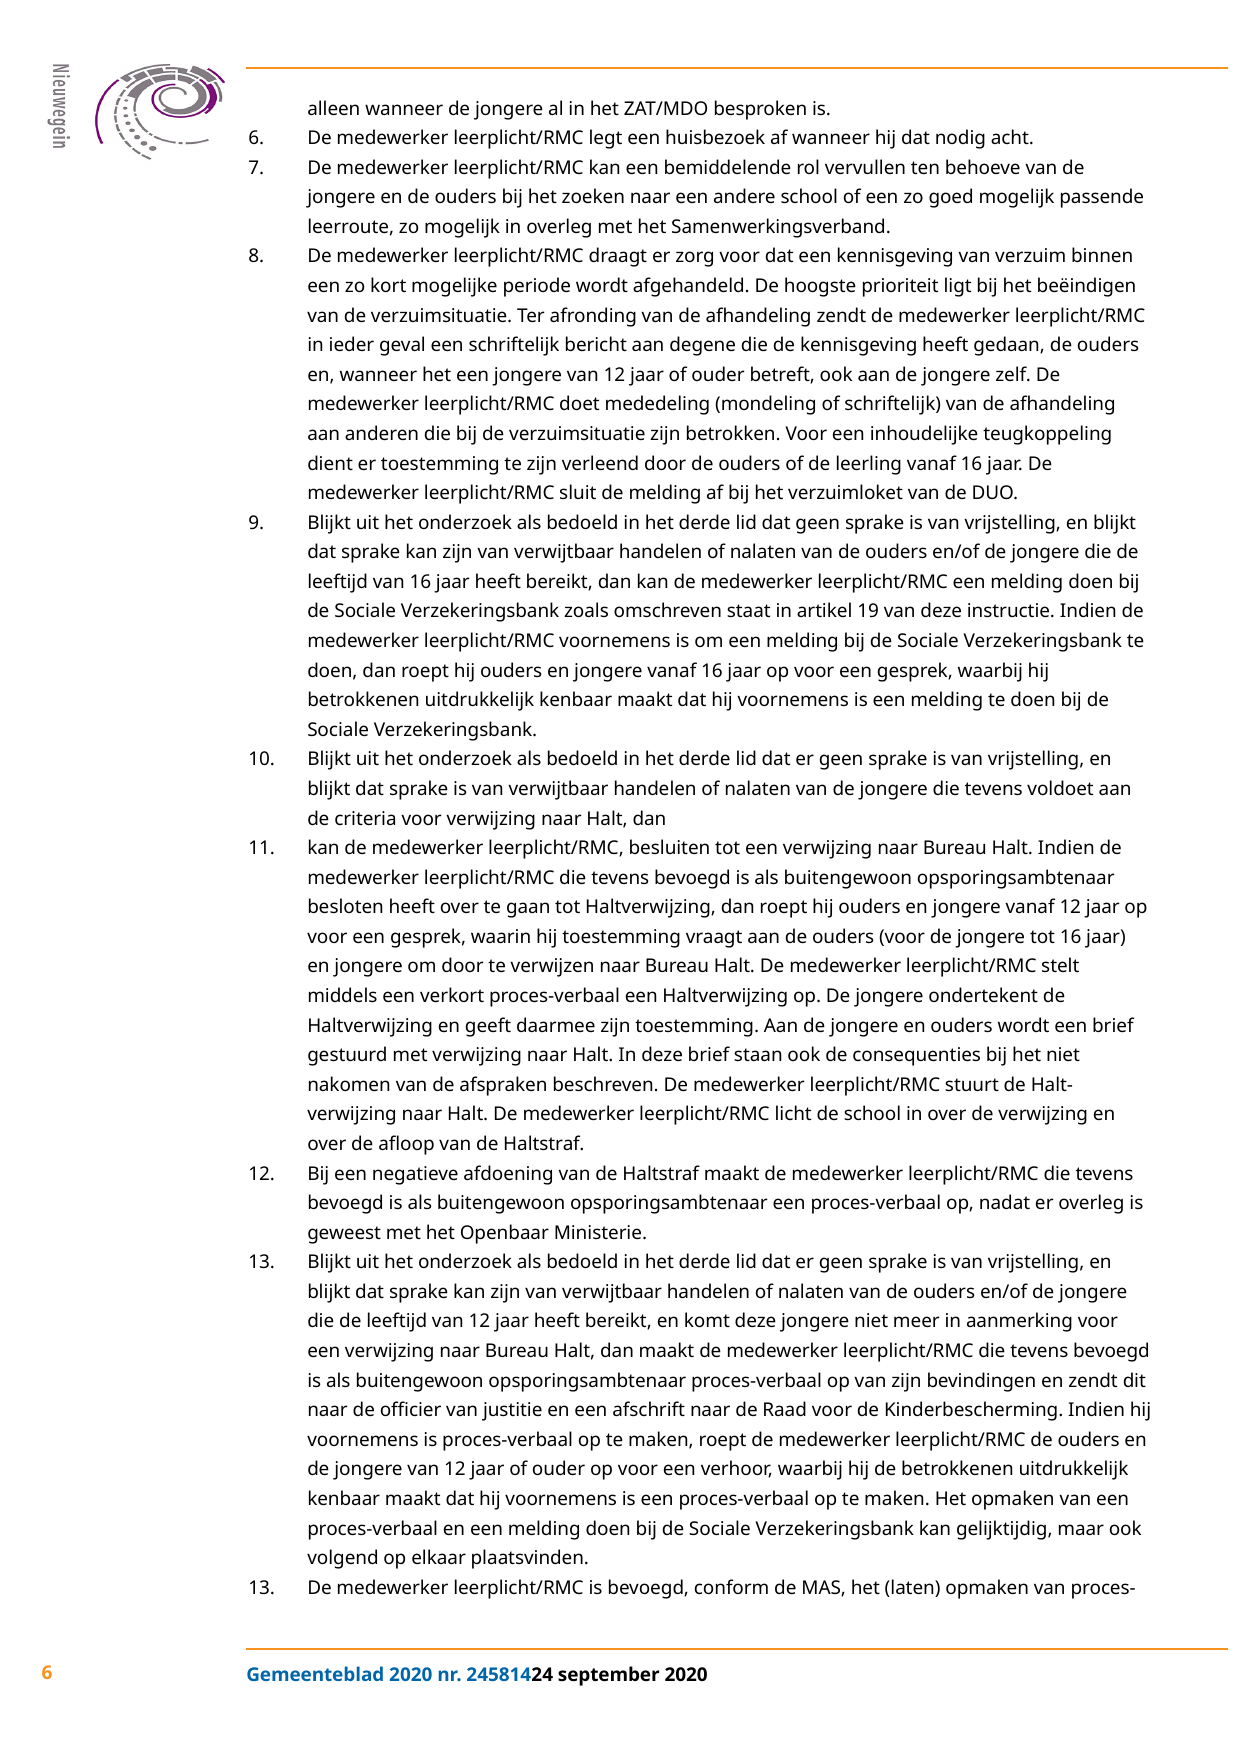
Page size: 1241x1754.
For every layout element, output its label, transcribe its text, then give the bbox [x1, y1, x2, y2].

list De medewerker leerplicht/RMC kan een bemiddelende rol vervullen ten behoeve van de jongere en de ouders bij het zoeken naar een andere school of een zo goed mogelijk passende leerroute, zo mogelijk in overleg met het Samenwerkingsverband. [248, 154, 1152, 239]
list Blijkt uit het onderzoek als bedoeld in het derde lid dat er geen sprake is van vrijstelling, en blijkt dat sprake kan zijn van verwijtbaar handelen of nalaten van de ouders en/of de jongere die de leeftijd van 12 jaar heeft bereikt, en komt deze jongere niet meer in aanmerking voor een verwijzing naar Bureau Halt, dan maakt de medewerker leerplicht/RMC die tevens bevoegd is als buitengewoon opsporingsambtenaar proces-verbaal op van zijn bevindingen en zendt dit naar de officier van justitie en een afschrift naar de Raad voor de Kinderbescherming. Indien hij voornemens is proces-verbaal op te maken, roept de medewerker leerplicht/RMC de ouders en de jongere van 12 jaar of ouder op voor een verhoor, waarbij hij de betrokkenen uitdrukkelijk kenbaar maakt dat hij voornemens is een proces-verbaal op te maken. Het opmaken van een proces-verbaal en een melding doen bij de Sociale Verzekeringsbank kan gelijktijdig, maar ook volgend op elkaar plaatsvinden. [248, 1248, 1152, 1570]
list De medewerker leerplicht/RMC is bevoegd, conform de MAS, het (laten) opmaken van proces- [248, 1574, 1152, 1600]
list De medewerker leerplicht/RMC draagt er zorg voor dat een kennisgeving van verzuim binnen een zo kort mogelijke periode wordt afgehandeld. De hoogste prioriteit ligt bij het beëindigen van de verzuimsituatie. Ter afronding van de afhandeling zendt de medewerker leerplicht/RMC in ieder geval een schriftelijk bericht aan degene die de kennisgeving heeft gedaan, de ouders en, wanneer het een jongere van 12 jaar of ouder betreft, ook aan de jongere zelf. De medewerker leerplicht/RMC doet mededeling (mondeling of schriftelijk) van de afhandeling aan anderen die bij de verzuimsituatie zijn betrokken. Voor een inhoudelijke teugkoppeling dient er toestemming te zijn verleend door de ouders of de leerling vanaf 16 jaar. De medewerker leerplicht/RMC sluit de melding af bij het verzuimloket van de DUO. [248, 243, 1152, 505]
list De medewerker leerplicht/RMC legt een huisbezoek af wanneer hij dat nodig acht. [248, 124, 1152, 150]
list alleen wanneer de jongere al in het ZAT/MDO besproken is. [248, 95, 1152, 121]
list kan de medewerker leerplicht/RMC, besluiten tot een verwijzing naar Bureau Halt. Indien de medewerker leerplicht/RMC die tevens bevoegd is als buitengewoon opsporingsambtenaar besloten heeft over te gaan tot Haltverwijzing, dan roept hij ouders en jongere vanaf 12 jaar op voor een gesprek, waarin hij toestemming vraagt aan de ouders (voor de jongere tot 16 jaar) en jongere om door te verwijzen naar Bureau Halt. De medewerker leerplicht/RMC stelt middels een verkort proces-verbaal een Haltverwijzing op. De jongere ondertekent de Haltverwijzing en geeft daarmee zijn toestemming. Aan de jongere en ouders wordt een brief gestuurd met verwijzing naar Halt. In deze brief staan ook de consequenties bij het niet nakomen van de afspraken beschreven. De medewerker leerplicht/RMC stuurt de Halt-verwijzing naar Halt. De medewerker leerplicht/RMC licht de school in over de verwijzing en over de afloop van de Haltstraf. [248, 834, 1152, 1156]
list Blijkt uit het onderzoek als bedoeld in het derde lid dat er geen sprake is van vrijstelling, en blijkt dat sprake is van verwijtbaar handelen of nalaten van de jongere die tevens voldoet aan de criteria voor verwijzing naar Halt, dan [248, 746, 1152, 831]
picture [41, 47, 231, 172]
list Bij een negatieve afdoening van de Haltstraf maakt de medewerker leerplicht/RMC die tevens bevoegd is als buitengewoon opsporingsambtenaar een proces-verbaal op, nadat er overleg is geweest met het Openbaar Ministerie. [248, 1160, 1152, 1245]
list Blijkt uit het onderzoek als bedoeld in het derde lid dat geen sprake is van vrijstelling, en blijkt dat sprake kan zijn van verwijtbaar handelen of nalaten van de ouders en/of de jongere die de leeftijd van 16 jaar heeft bereikt, dan kan de medewerker leerplicht/RMC een melding doen bij de Sociale Verzekeringsbank zoals omschreven staat in artikel 19 van deze instructie. Indien de medewerker leerplicht/RMC voornemens is om een melding bij de Sociale Verzekeringsbank te doen, dan roept hij ouders en jongere vanaf 16 jaar op voor een gesprek, waarbij hij betrokkenen uitdrukkelijk kenbaar maakt dat hij voornemens is een melding te doen bij de Sociale Verzekeringsbank. [248, 509, 1152, 742]
